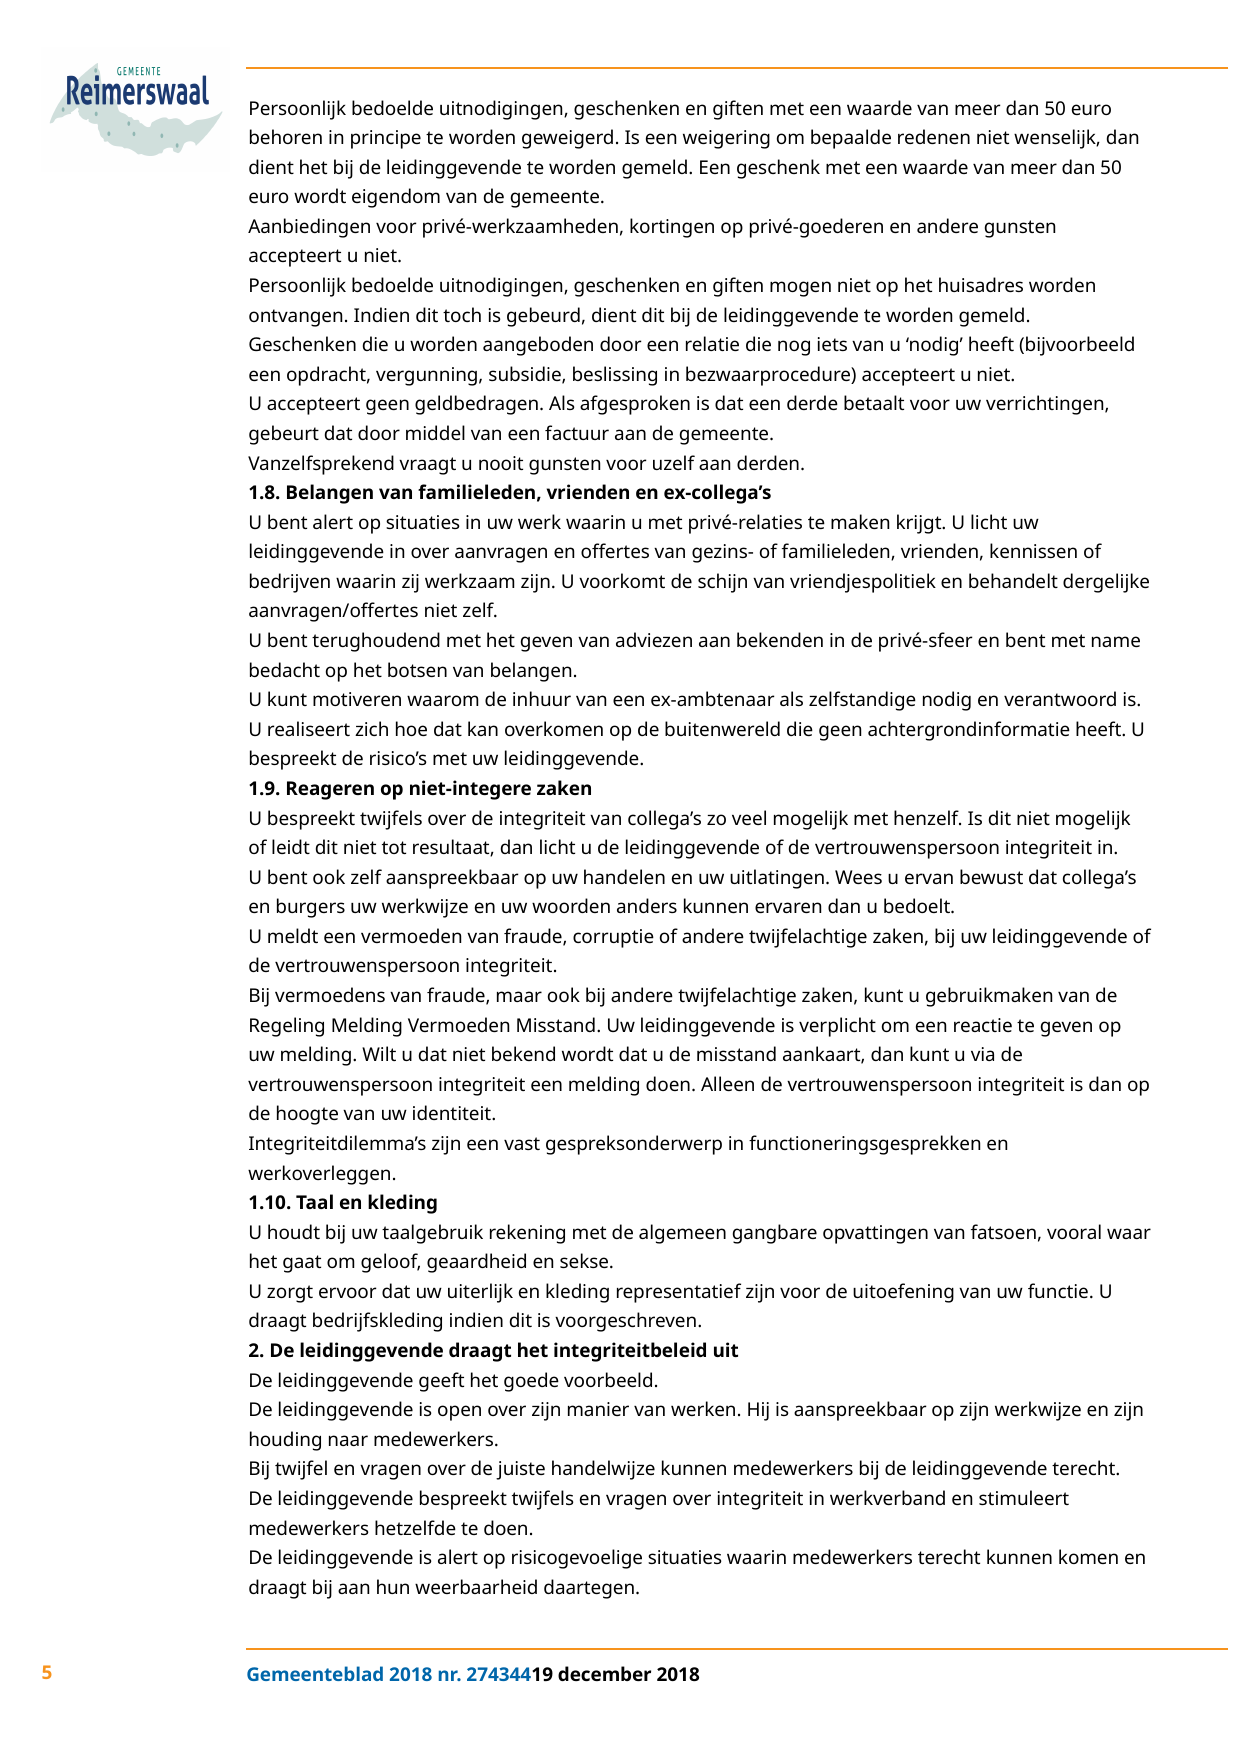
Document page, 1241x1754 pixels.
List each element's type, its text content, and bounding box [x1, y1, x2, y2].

text Aanbiedingen voor privé-werkzaamheden, kortingen op privé-goederen en andere gunsten accepteert u niet. [248, 213, 1152, 268]
text U kunt motiveren waarom de inhuur van een ex-ambtenaar als zelfstandige nodig en verantwoord is. U realiseert zich hoe dat kan overkomen op de buitenwereld die geen achtergrondinformatie heeft. U bespreekt de risico’s met uw leidinggevende. [248, 686, 1152, 771]
text U bent terughoudend met het geven van adviezen aan bekenden in de privé-sfeer en bent met name bedacht op het botsen van belangen. [248, 627, 1152, 683]
text U houdt bij uw taalgebruik rekening met de algemeen gangbare opvattingen van fatsoen, vooral waar het gaat om geloof, geaardheid en sekse. [248, 1219, 1152, 1274]
text 1.8. Belangen van familieleden, vrienden en ex-collega’s [248, 479, 1152, 505]
text Bij twijfel en vragen over de juiste handelwijze kunnen medewerkers bij de leidinggevende terecht. [248, 1456, 1152, 1481]
text U bent alert op situaties in uw werk waarin u met privé-relaties te maken krijgt. U licht uw leidinggevende in over aanvragen en offertes van gezins- of familieleden, vrienden, kennissen of bedrijven waarin zij werkzaam zijn. U voorkomt de schijn van vriendjespolitiek en behandelt dergelijke aanvragen/offertes niet zelf. [248, 509, 1152, 623]
picture [41, 47, 231, 172]
text De leidinggevende is alert op risicogevoelige situaties waarin medewerkers terecht kunnen komen en draagt bij aan hun weerbaarheid daartegen. [248, 1544, 1152, 1600]
text U bent ook zelf aanspreekbaar op uw handelen en uw uitlatingen. Wees u ervan bewust dat collega’s en burgers uw werkwijze en uw woorden anders kunnen ervaren dan u bedoelt. [248, 864, 1152, 919]
text Integriteitdilemma’s zijn een vast gespreksonderwerp in functioneringsgesprekken en werkoverleggen. [248, 1130, 1152, 1186]
text De leidinggevende bespreekt twijfels en vragen over integriteit in werkverband en stimuleert medewerkers hetzelfde te doen. [248, 1485, 1152, 1541]
text Persoonlijk bedoelde uitnodigingen, geschenken en giften mogen niet op het huisadres worden ontvangen. Indien dit toch is gebeurd, dient dit bij de leidinggevende te worden gemeld. [248, 272, 1152, 328]
text U zorgt ervoor dat uw uiterlijk en kleding representatief zijn voor de uitoefening van uw functie. U draagt bedrijfskleding indien dit is voorgeschreven. [248, 1278, 1152, 1333]
text Persoonlijk bedoelde uitnodigingen, geschenken en giften met een waarde van meer dan 50 euro behoren in principe te worden geweigerd. Is een weigering om bepaalde redenen niet wenselijk, dan dient het bij de leidinggevende te worden gemeld. Een geschenk met een waarde van meer dan 50 euro wordt eigendom van de gemeente. [248, 95, 1152, 209]
text 1.9. Reageren op niet-integere zaken [248, 775, 1152, 801]
text De leidinggevende geeft het goede voorbeeld. [248, 1367, 1152, 1393]
text U bespreekt twijfels over de integriteit van collega’s zo veel mogelijk met henzelf. Is dit niet mogelijk of leidt dit niet tot resultaat, dan licht u de leidinggevende of de vertrouwenspersoon integriteit in. [248, 805, 1152, 860]
text 1.10. Taal en kleding [248, 1189, 1152, 1215]
text Vanzelfsprekend vraagt u nooit gunsten voor uzelf aan derden. [248, 450, 1152, 476]
text Bij vermoedens van fraude, maar ook bij andere twijfelachtige zaken, kunt u gebruikmaken van de Regeling Melding Vermoeden Misstand. Uw leidinggevende is verplicht om een reactie te geven op uw melding. Wilt u dat niet bekend wordt dat u de misstand aankaart, dan kunt u via de vertrouwenspersoon integriteit een melding doen. Alleen de vertrouwenspersoon integriteit is dan op de hoogte van uw identiteit. [248, 982, 1152, 1126]
text U accepteert geen geldbedragen. Als afgesproken is dat een derde betaalt voor uw verrichtingen, gebeurt dat door middel van een factuur aan de gemeente. [248, 391, 1152, 446]
text U meldt een vermoeden van fraude, corruptie of andere twijfelachtige zaken, bij uw leidinggevende of de vertrouwenspersoon integriteit. [248, 923, 1152, 978]
text De leidinggevende is open over zijn manier van werken. Hij is aanspreekbaar op zijn werkwijze en zijn houding naar medewerkers. [248, 1396, 1152, 1452]
text 2. De leidinggevende draagt het integriteitbeleid uit [248, 1337, 1152, 1363]
text Geschenken die u worden aangeboden door een relatie die nog iets van u ‘nodig’ heeft (bijvoorbeeld een opdracht, vergunning, subsidie, beslissing in bezwaarprocedure) accepteert u niet. [248, 331, 1152, 387]
